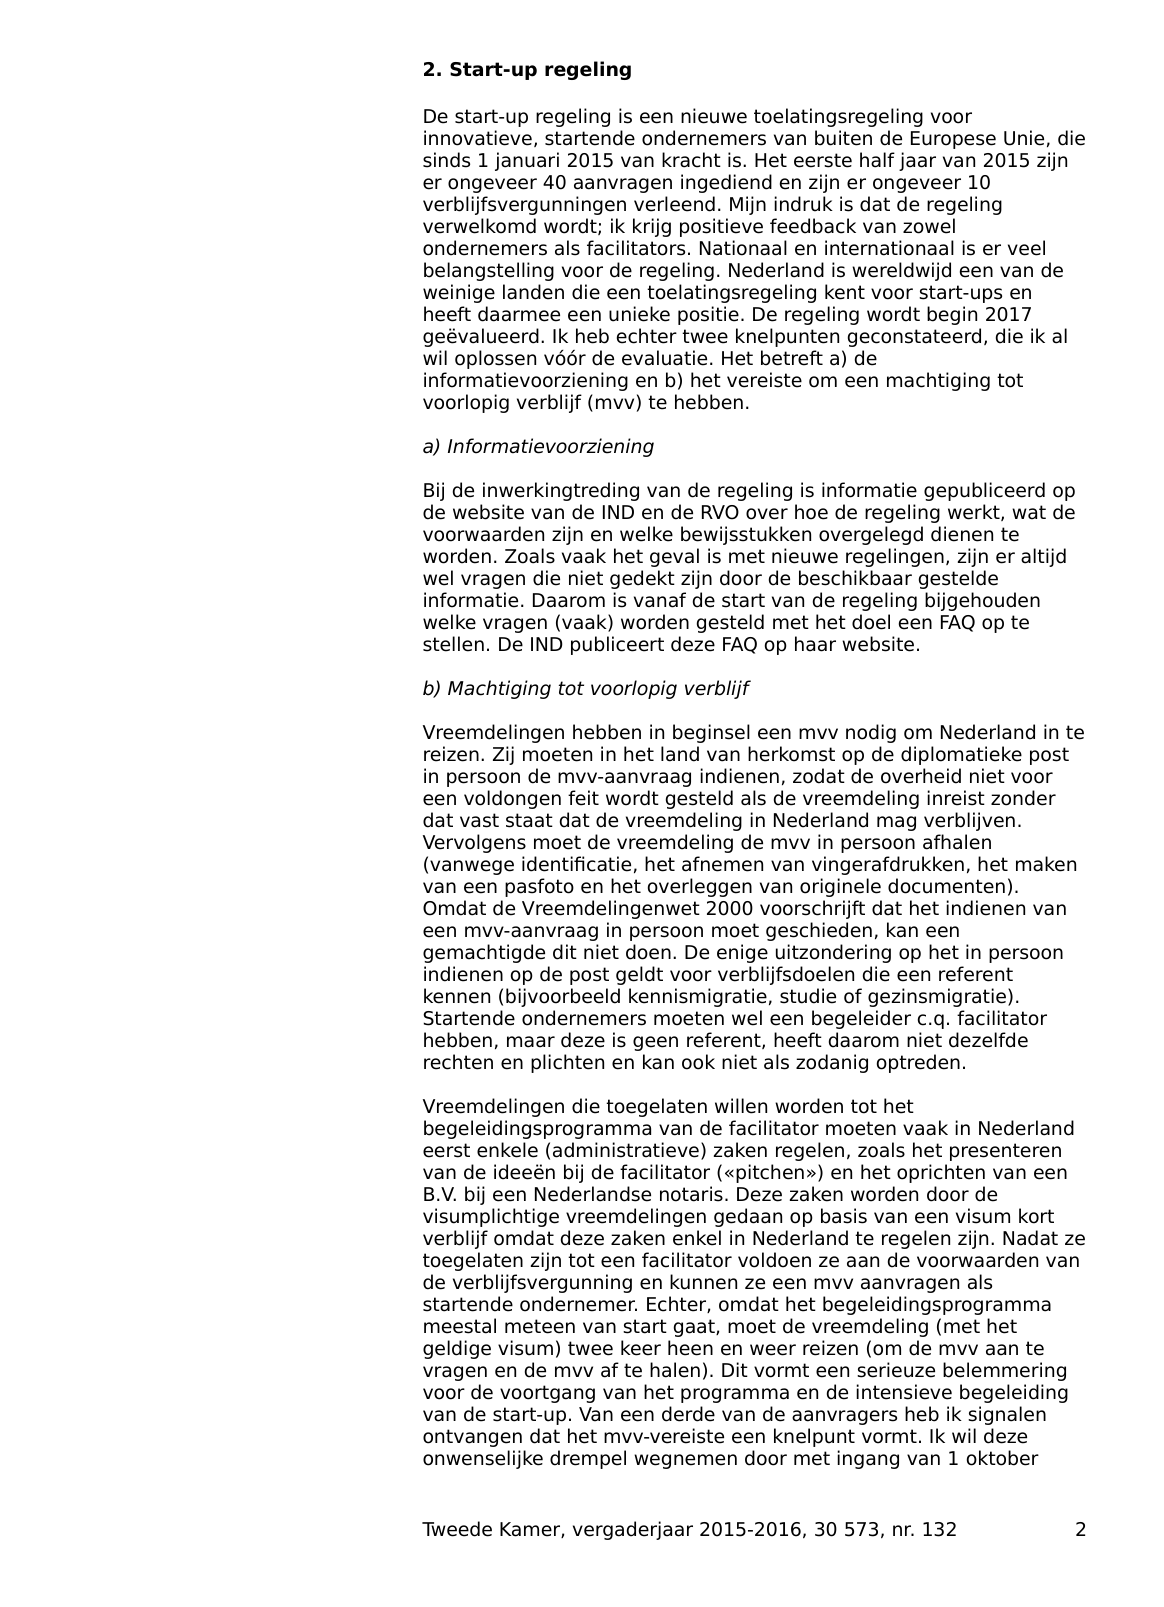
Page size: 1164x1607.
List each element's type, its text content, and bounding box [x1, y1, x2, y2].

subtitle a) Informatievoorziening [422, 436, 1087, 458]
text Omdat de Vreemdelingenwet 2000 voorschrijft dat het indienen van een mvv-aanvraag in persoon moet geschieden, kan een gemachtigde dit niet doen. De enige uitzondering op het in persoon indienen op de post geldt voor verblijfsdoelen die een referent kennen (bijvoorbeeld kennismigratie, studie of gezinsmigratie). Startende ondernemers moeten wel een begeleider c.q. facilitator hebben, maar deze is geen referent, heeft daarom niet dezelfde rechten en plichten en kan ook niet als zodanig optreden. [422, 898, 1087, 1074]
text Bij de inwerkingtreding van de regeling is informatie gepubliceerd op de website van de IND en de RVO over hoe de regeling werkt, wat de voorwaarden zijn en welke bewijsstukken overgelegd dienen te worden. Zoals vaak het geval is met nieuwe regelingen, zijn er altijd wel vragen die niet gedekt zijn door de beschikbaar gestelde informatie. Daarom is vanaf de start van de regeling bijgehouden welke vragen (vaak) worden gesteld met het doel een FAQ op te stellen. De IND publiceert deze FAQ op haar website. [422, 480, 1087, 656]
text Vreemdelingen die toegelaten willen worden tot het begeleidingsprogramma van de facilitator moeten vaak in Nederland eerst enkele (administratieve) zaken regelen, zoals het presenteren van de ideeën bij de facilitator («pitchen») en het oprichten van een B.V. bij een Nederlandse notaris. Deze zaken worden door de visumplichtige vreemdelingen gedaan op basis van een visum kort verblijf omdat deze zaken enkel in Nederland te regelen zijn. Nadat ze toegelaten zijn tot een facilitator voldoen ze aan de voorwaarden van de verblijfsvergunning en kunnen ze een mvv aanvragen als startende ondernemer. Echter, omdat het begeleidingsprogramma meestal meteen van start gaat, moet de vreemdeling (met het geldige visum) twee keer heen en weer reizen (om de mvv aan te vragen en de mvv af te halen). Dit vormt een serieuze belemmering voor de voortgang van het programma en de intensieve begeleiding van de start-up. Van een derde van de aanvragers heb ik signalen ontvangen dat het mvv-vereiste een knelpunt vormt. Ik wil deze onwenselijke drempel wegnemen door met ingang van 1 oktober [422, 1096, 1087, 1470]
subtitle 2. Start-up regeling [422, 59, 1087, 81]
subtitle b) Machtiging tot voorlopig verblijf [422, 678, 1087, 700]
text Vreemdelingen hebben in beginsel een mvv nodig om Nederland in te reizen. Zij moeten in het land van herkomst op de diplomatieke post in persoon de mvv-aanvraag indienen, zodat de overheid niet voor een voldongen feit wordt gesteld als de vreemdeling inreist zonder dat vast staat dat de vreemdeling in Nederland mag verblijven. Vervolgens moet de vreemdeling de mvv in persoon afhalen (vanwege identificatie, het afnemen van vingerafdrukken, het maken van een pasfoto en het overleggen van originele documenten). [422, 722, 1087, 898]
text De start-up regeling is een nieuwe toelatingsregeling voor innovatieve, startende ondernemers van buiten de Europese Unie, die sinds 1 januari 2015 van kracht is. Het eerste half jaar van 2015 zijn er ongeveer 40 aanvragen ingediend en zijn er ongeveer 10 verblijfsvergunningen verleend. Mijn indruk is dat de regeling verwelkomd wordt; ik krijg positieve feedback van zowel ondernemers als facilitators. Nationaal en internationaal is er veel belangstelling voor de regeling. Nederland is wereldwijd een van de weinige landen die een toelatingsregeling kent voor start-ups en heeft daarmee een unieke positie. De regeling wordt begin 2017 geëvalueerd. Ik heb echter twee knelpunten geconstateerd, die ik al wil oplossen vóór de evaluatie. Het betreft a) de informatievoorziening en b) het vereiste om een machtiging tot voorlopig verblijf (mvv) te hebben. [422, 106, 1087, 414]
